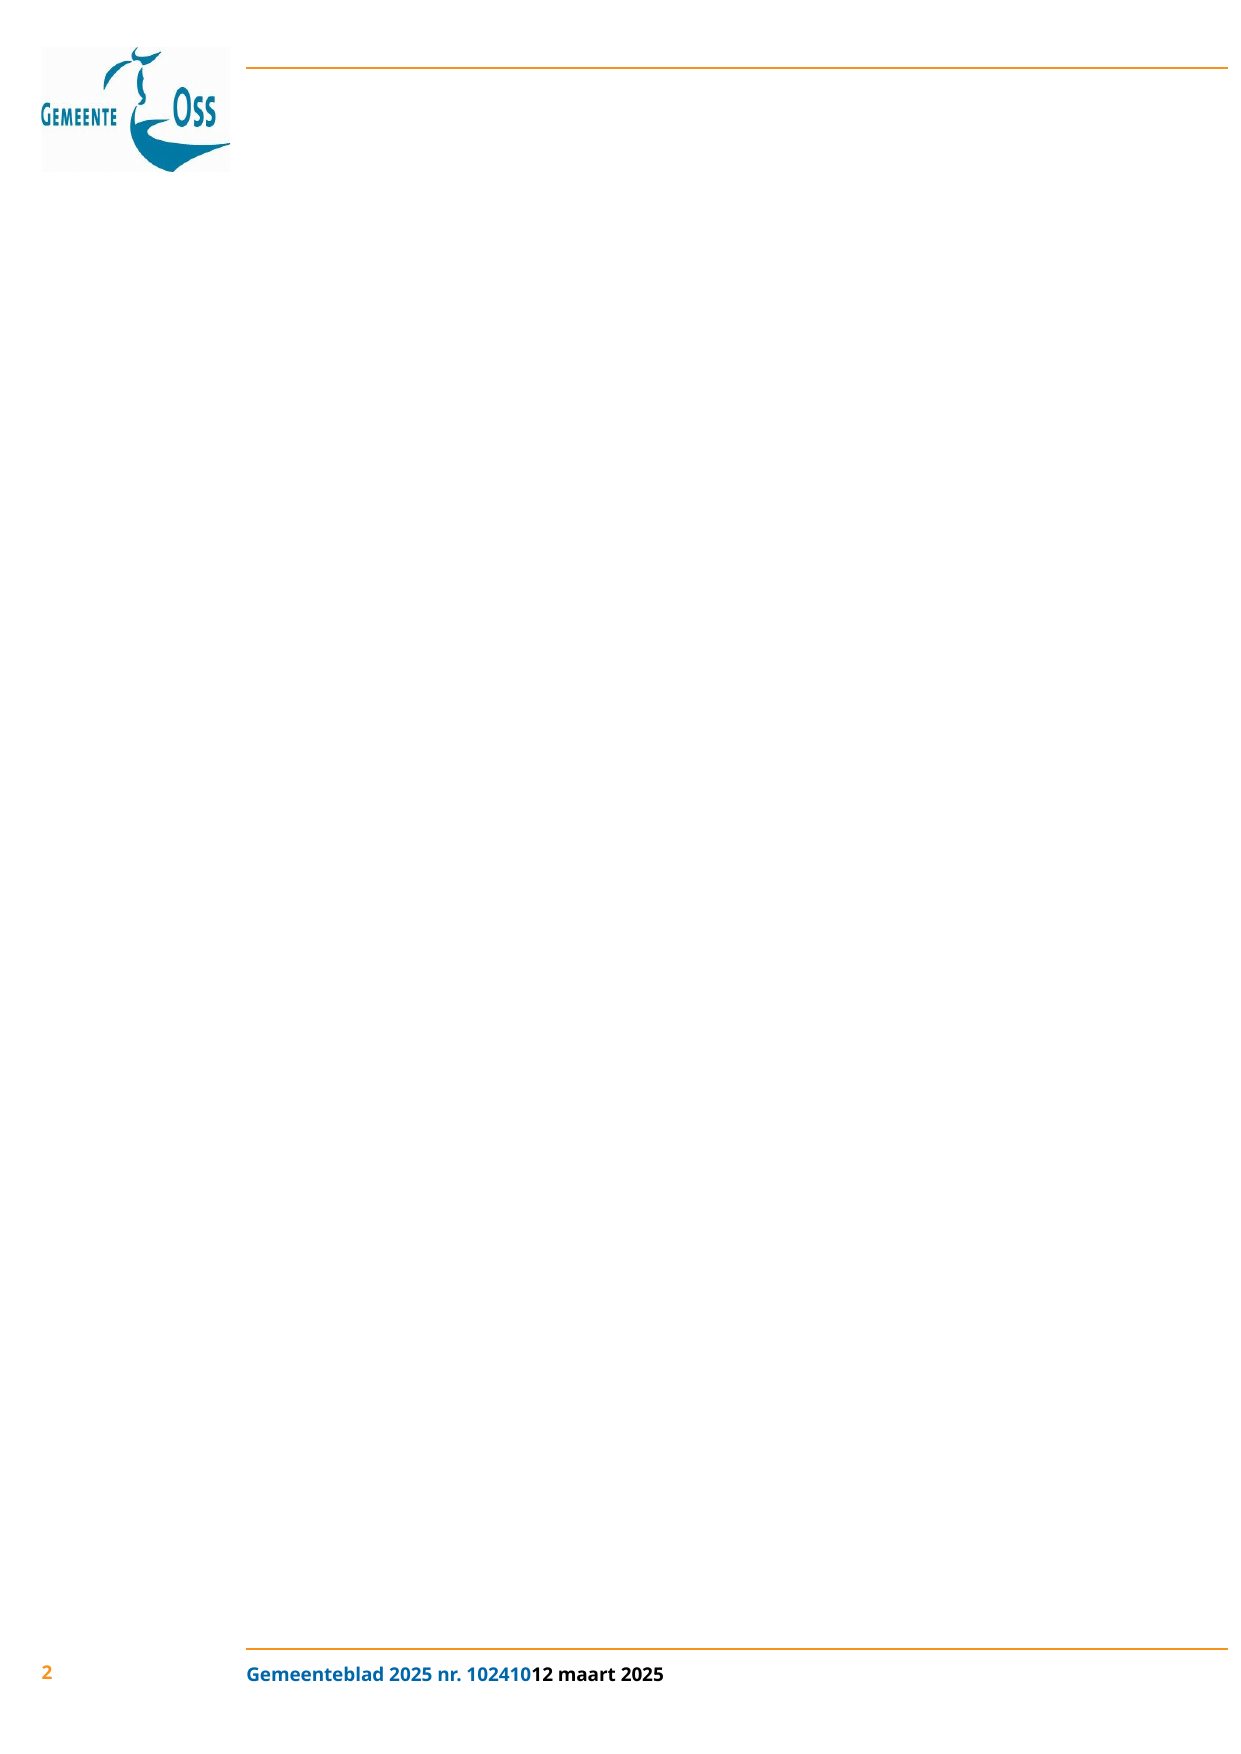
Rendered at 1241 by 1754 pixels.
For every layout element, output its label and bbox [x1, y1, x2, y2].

picture [41, 47, 231, 172]
